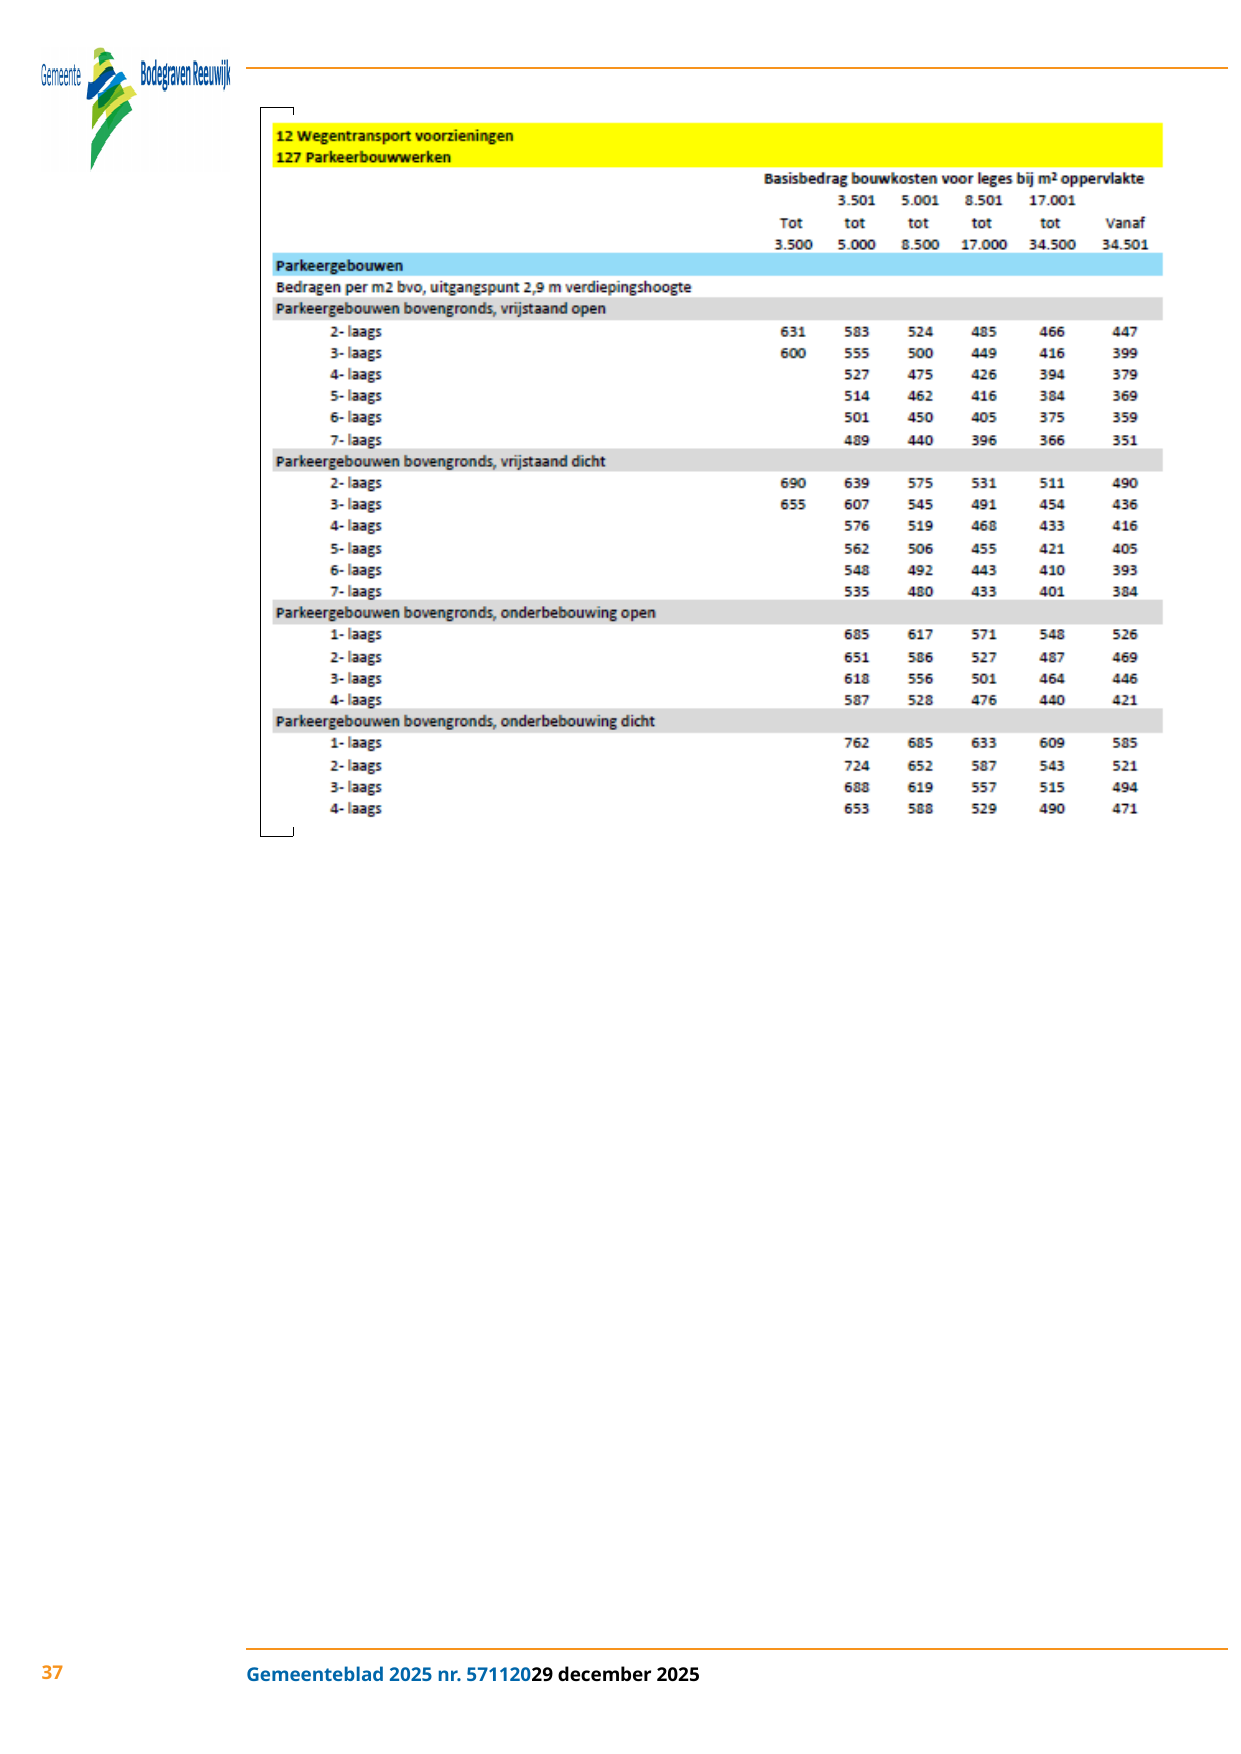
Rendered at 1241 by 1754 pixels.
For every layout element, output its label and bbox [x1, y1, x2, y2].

picture [268, 115, 1173, 827]
picture [41, 47, 231, 172]
